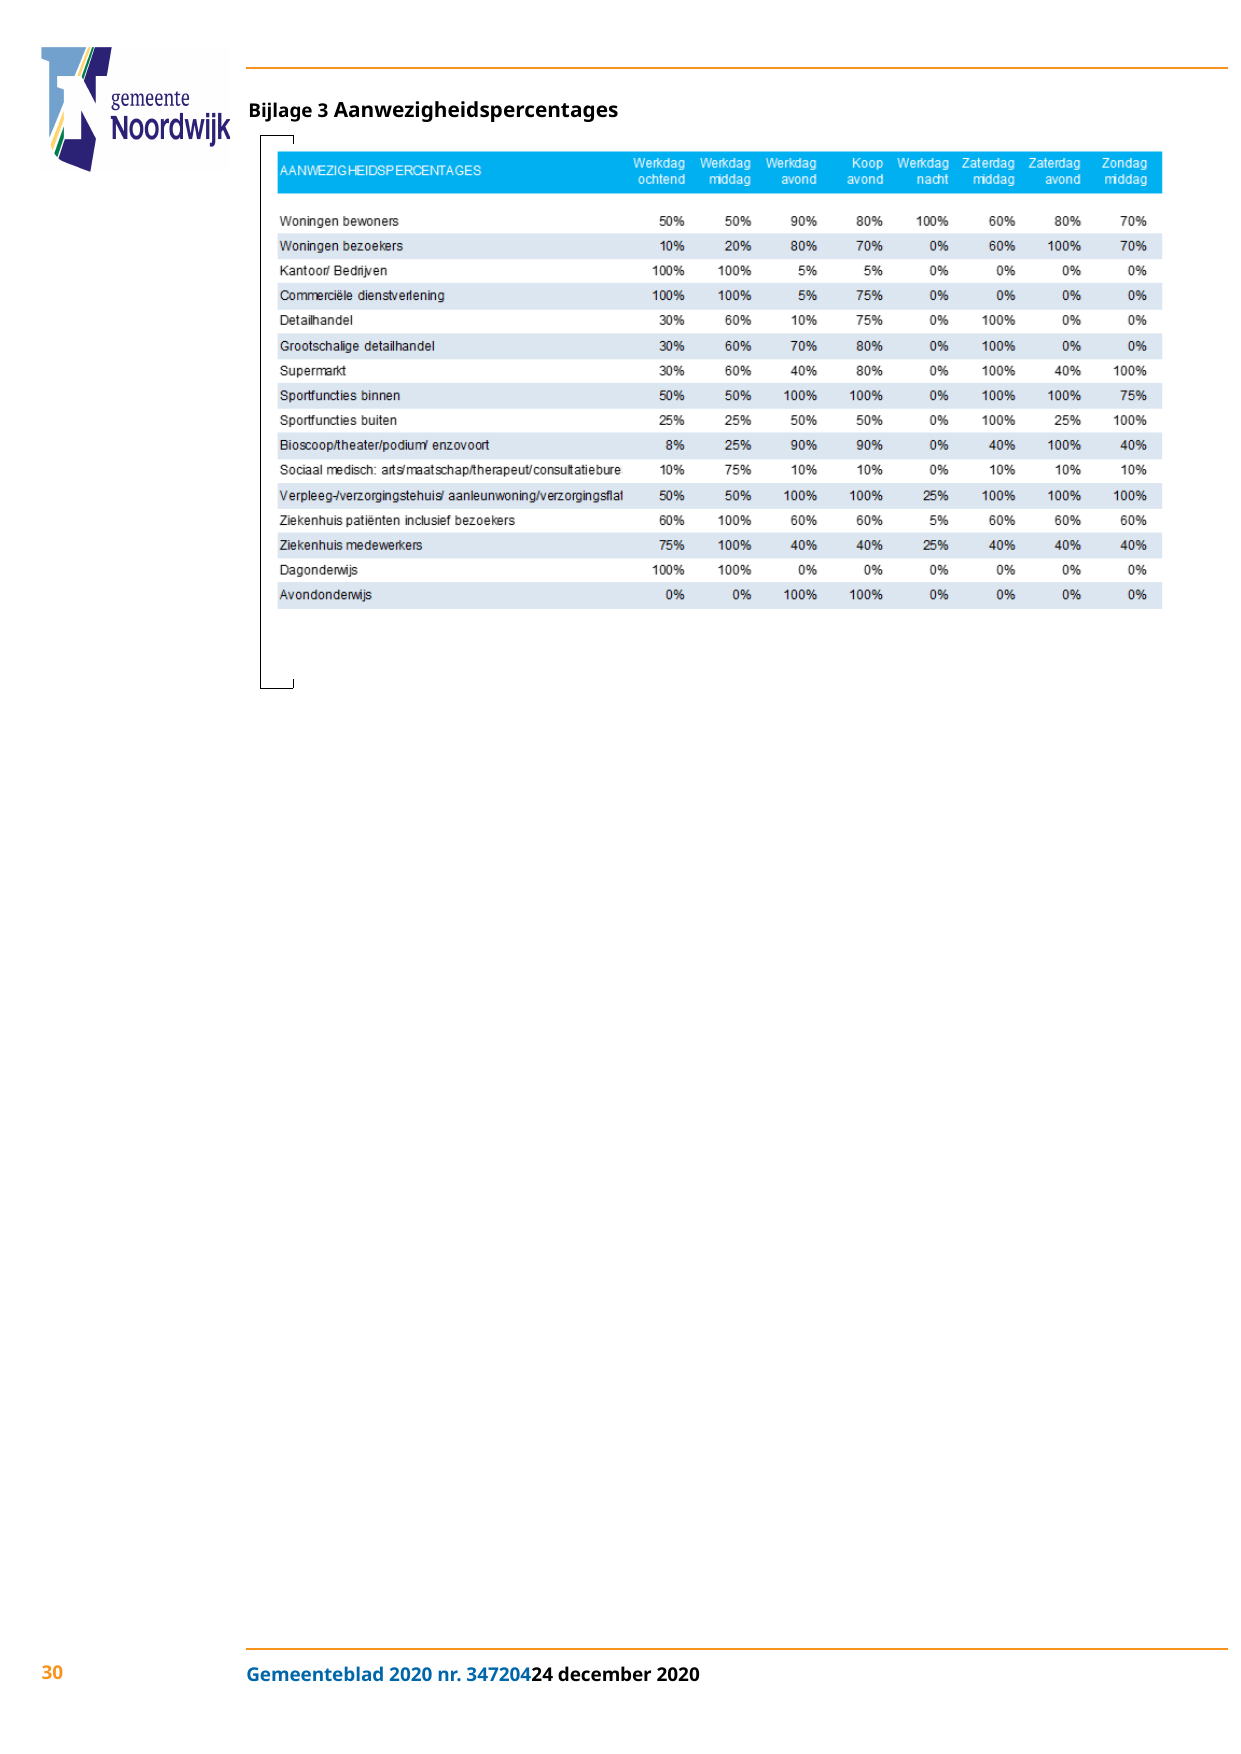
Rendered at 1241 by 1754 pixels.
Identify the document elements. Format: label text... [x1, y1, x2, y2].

picture [41, 47, 231, 172]
text Bijlage 3 Aanwezigheidspercentages [248, 95, 1152, 123]
picture [268, 144, 1173, 679]
